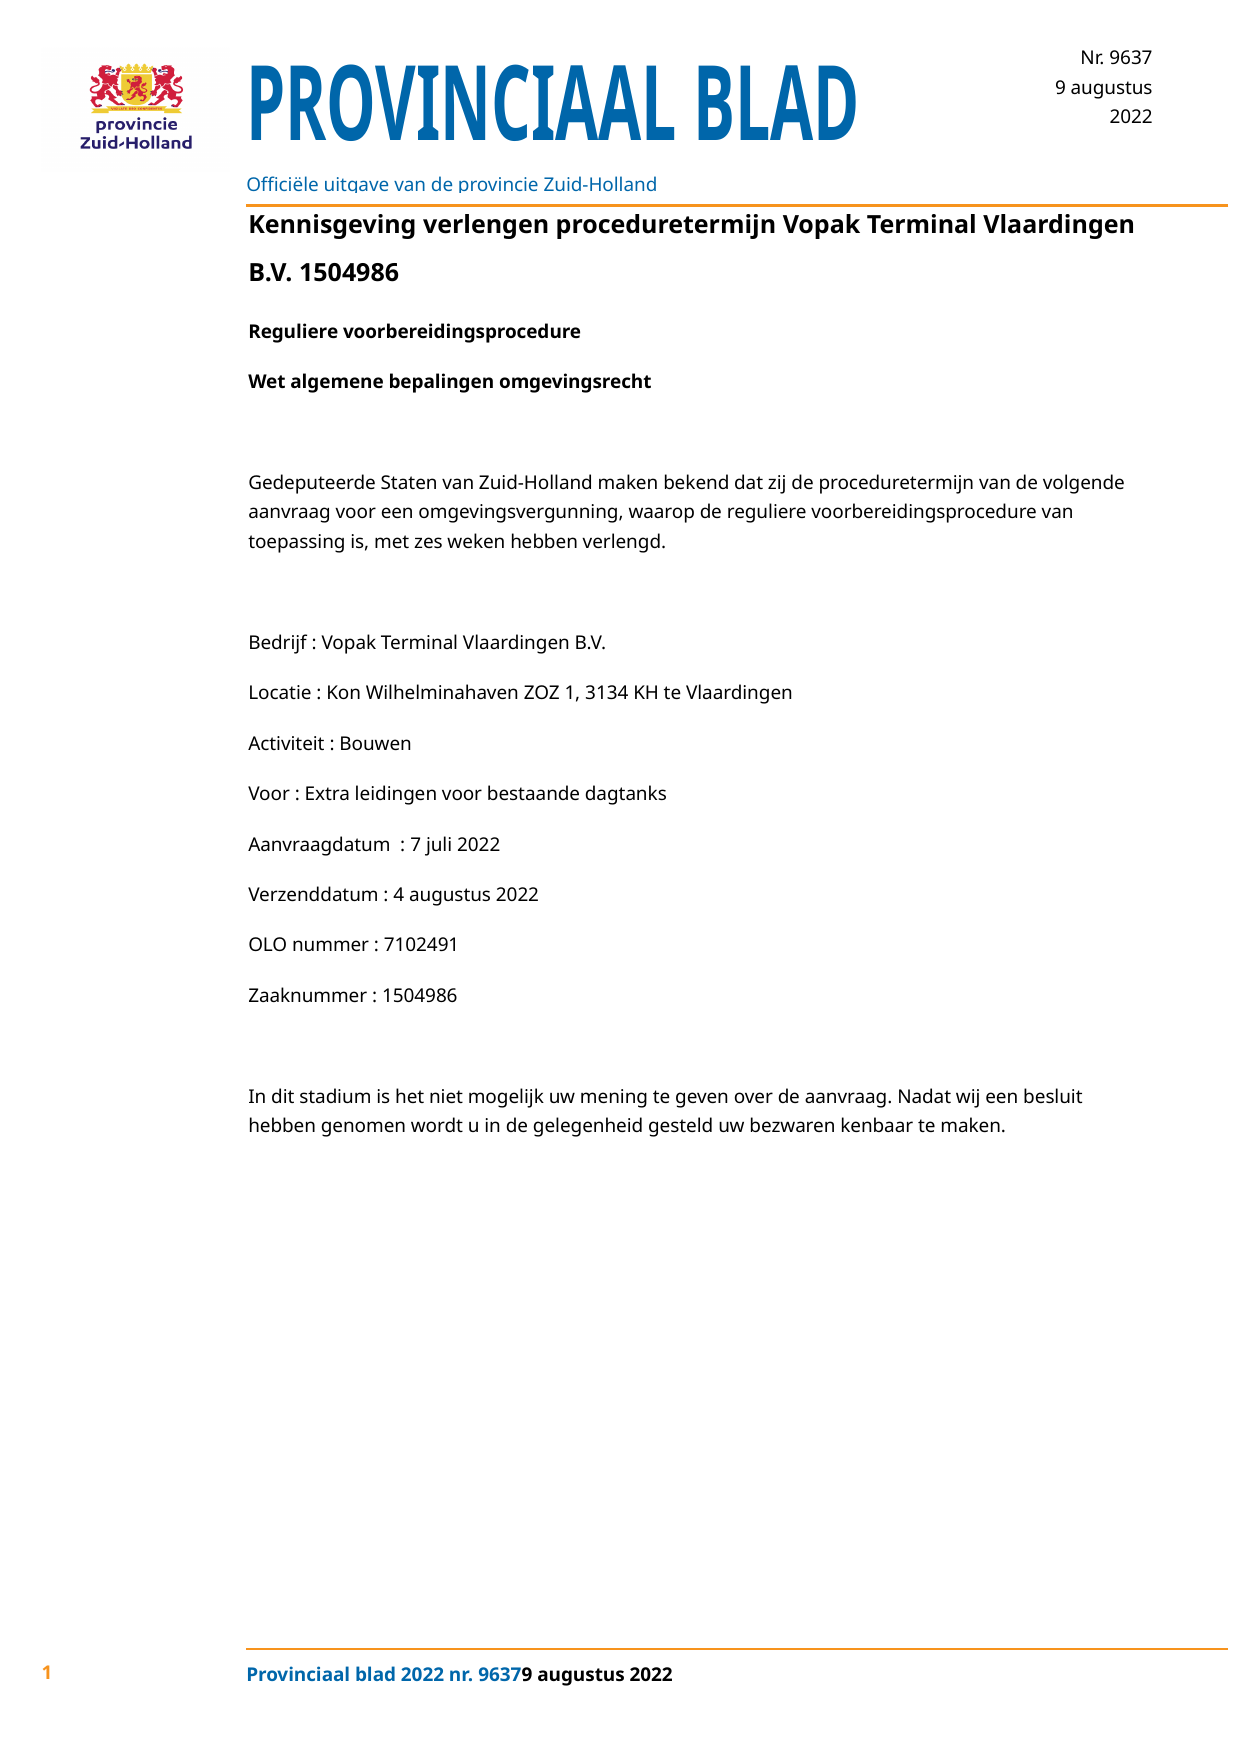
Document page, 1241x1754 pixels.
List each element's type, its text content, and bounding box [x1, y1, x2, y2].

text Locatie : Kon Wilhelminahaven ZOZ 1, 3134 KH te Vlaardingen [248, 679, 1152, 705]
text In dit stadium is het niet mogelijk uw mening te geven over de aanvraag. Nadat wij een besluit hebben genomen wordt u in de gelegenheid gesteld uw bezwaren kenbaar te maken. [248, 1083, 1152, 1138]
picture [41, 47, 231, 172]
text Bedrijf : Vopak Terminal Vlaardingen B.V. [248, 629, 1152, 655]
text Verzenddatum : 4 augustus 2022 [248, 881, 1152, 907]
text Aanvraagdatum : 7 juli 2022 [248, 831, 1152, 857]
text OLO nummer : 7102491 [248, 932, 1152, 957]
text Voor : Extra leidingen voor bestaande dagtanks [248, 780, 1152, 806]
text Kennisgeving verlengen proceduretermijn Vopak Terminal Vlaardingen B.V. 1504986 [248, 207, 1152, 288]
text Reguliere voorbereidingsprocedure [248, 318, 1152, 344]
text Gedeputeerde Staten van Zuid-Holland maken bekend dat zij de proceduretermijn van de volgende aanvraag voor een omgevingsvergunning, waarop de reguliere voorbereidingsprocedure van toepassing is, met zes weken hebben verlengd. [248, 469, 1152, 554]
text Wet algemene bepalingen omgevingsrecht [248, 368, 1152, 394]
text Activiteit : Bouwen [248, 730, 1152, 756]
text Zaaknummer : 1504986 [248, 982, 1152, 1008]
